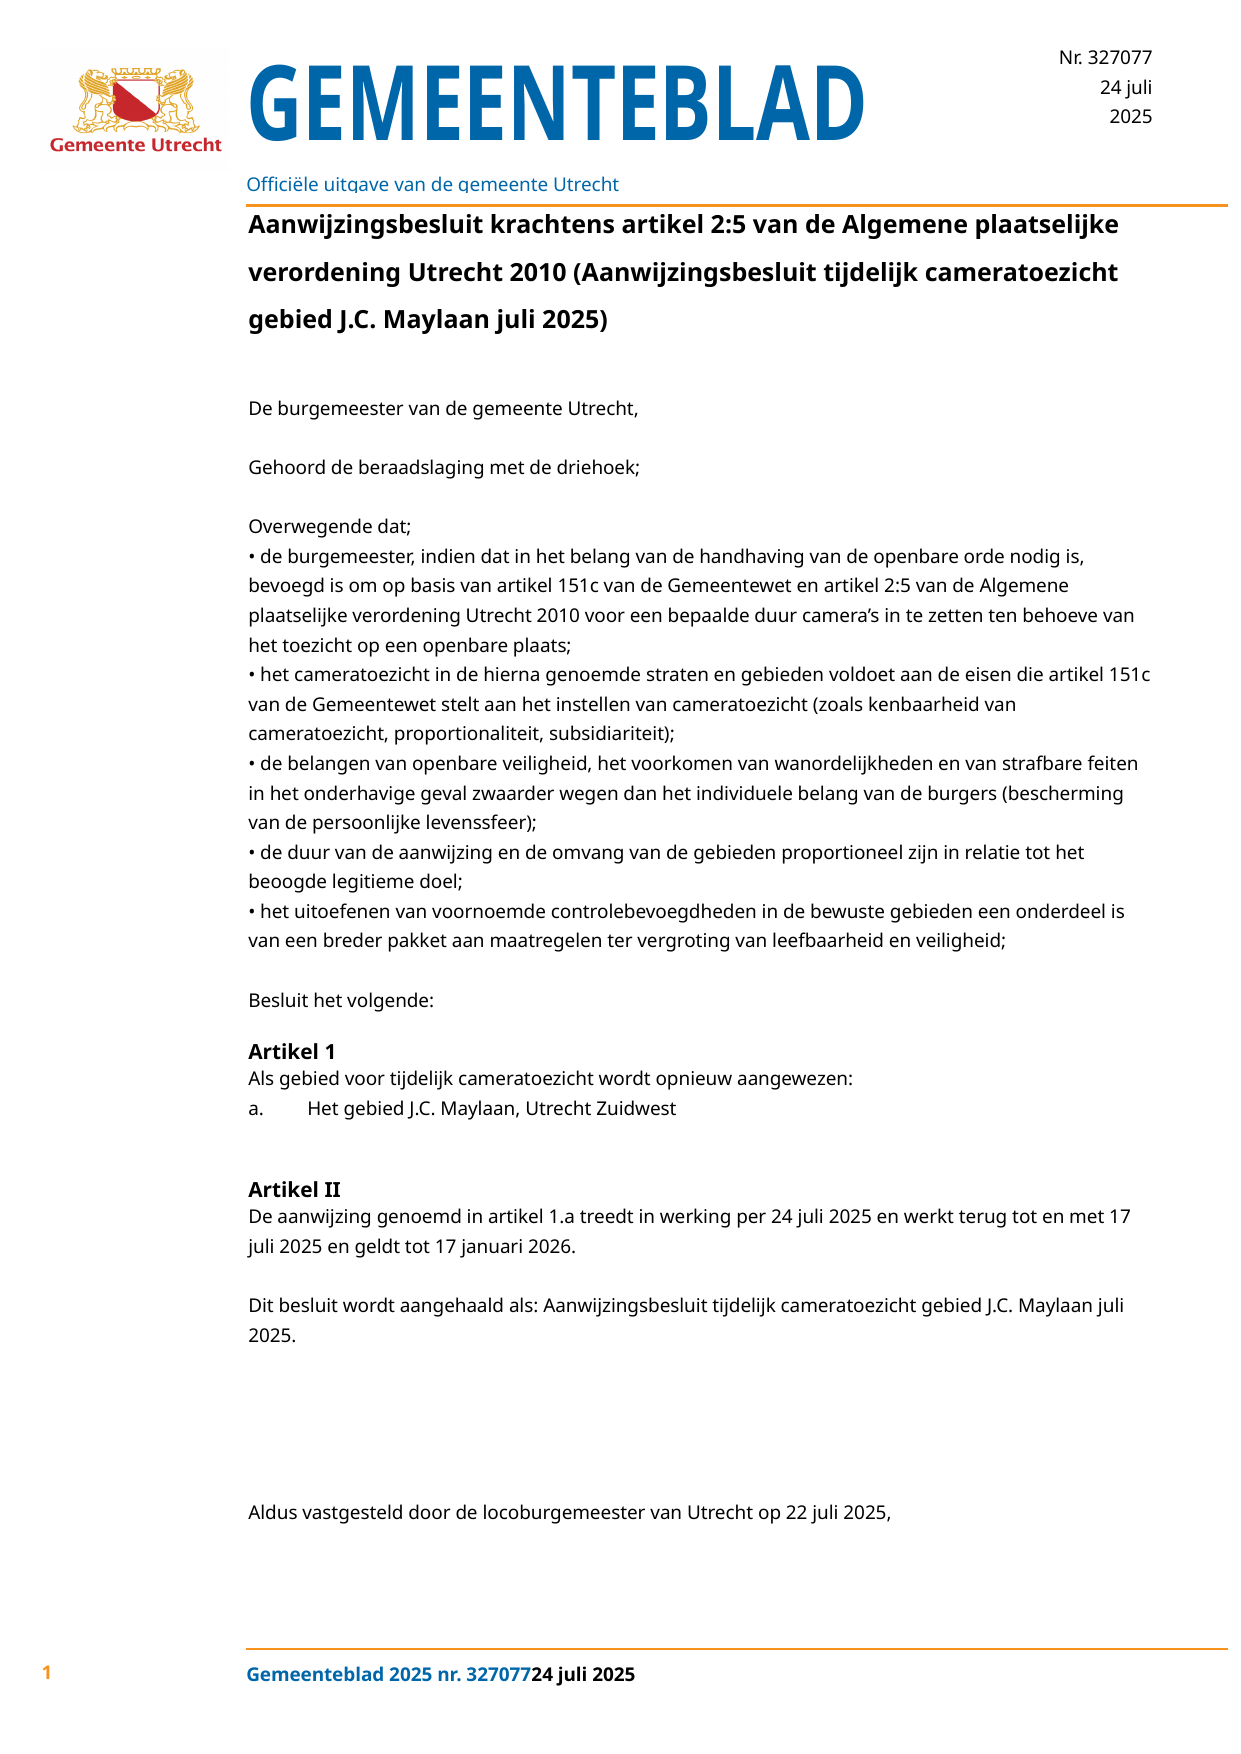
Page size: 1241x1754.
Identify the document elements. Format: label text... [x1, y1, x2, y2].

text Overwegende dat; [248, 513, 1152, 539]
text Aanwijzingsbesluit krachtens artikel 2:5 van de Algemene plaatselijke verordening Utrecht 2010 (Aanwijzingsbesluit tijdelijk cameratoezicht gebied J.C. Maylaan juli 2025) [248, 207, 1152, 336]
text Als gebied voor tijdelijk cameratoezicht wordt opnieuw aangewezen: [248, 1066, 1152, 1091]
text Aldus vastgesteld door de locoburgemeester van Utrecht op 22 juli 2025, [248, 1499, 1152, 1525]
text Dit besluit wordt aangehaald als: Aanwijzingsbesluit tijdelijk cameratoezicht gebied J.C. Maylaan juli 2025. [248, 1292, 1152, 1348]
text • de burgemeester, indien dat in het belang van de handhaving van de openbare orde nodig is, bevoegd is om op basis van artikel 151c van de Gemeentewet en artikel 2:5 van de Algemene plaatselijke verordening Utrecht 2010 voor een bepaalde duur camera’s in te zetten ten behoeve van het toezicht op een openbare plaats; [248, 543, 1152, 657]
text • de belangen van openbare veiligheid, het voorkomen van wanordelijkheden en van strafbare feiten in het onderhavige geval zwaarder wegen dan het individuele belang van de burgers (bescherming van de persoonlijke levenssfeer); [248, 750, 1152, 835]
text • het cameratoezicht in de hierna genoemde straten en gebieden voldoet aan de eisen die artikel 151c van de Gemeentewet stelt aan het instellen van cameratoezicht (zoals kenbaarheid van cameratoezicht, proportionaliteit, subsidiariteit); [248, 661, 1152, 746]
text De burgemeester van de gemeente Utrecht, [248, 395, 1152, 421]
text • het uitoefenen van voornoemde controlebevoegdheden in de bewuste gebieden een onderdeel is van een breder pakket aan maatregelen ter vergroting van leefbaarheid en veiligheid; [248, 898, 1152, 953]
text Gehoord de beraadslaging met de driehoek; [248, 454, 1152, 480]
list Het gebied J.C. Maylaan, Utrecht Zuidwest [248, 1095, 1152, 1121]
text • de duur van de aanwijzing en de omvang van de gebieden proportioneel zijn in relatie tot het beoogde legitieme doel; [248, 839, 1152, 894]
text Artikel 1 [248, 1037, 1152, 1066]
picture [41, 47, 231, 172]
text De aanwijzing genoemd in artikel 1.a treedt in werking per 24 juli 2025 en werkt terug tot en met 17 juli 2025 en geldt tot 17 januari 2026. [248, 1204, 1152, 1259]
text Artikel II [248, 1175, 1152, 1204]
text Besluit het volgende: [248, 987, 1152, 1012]
